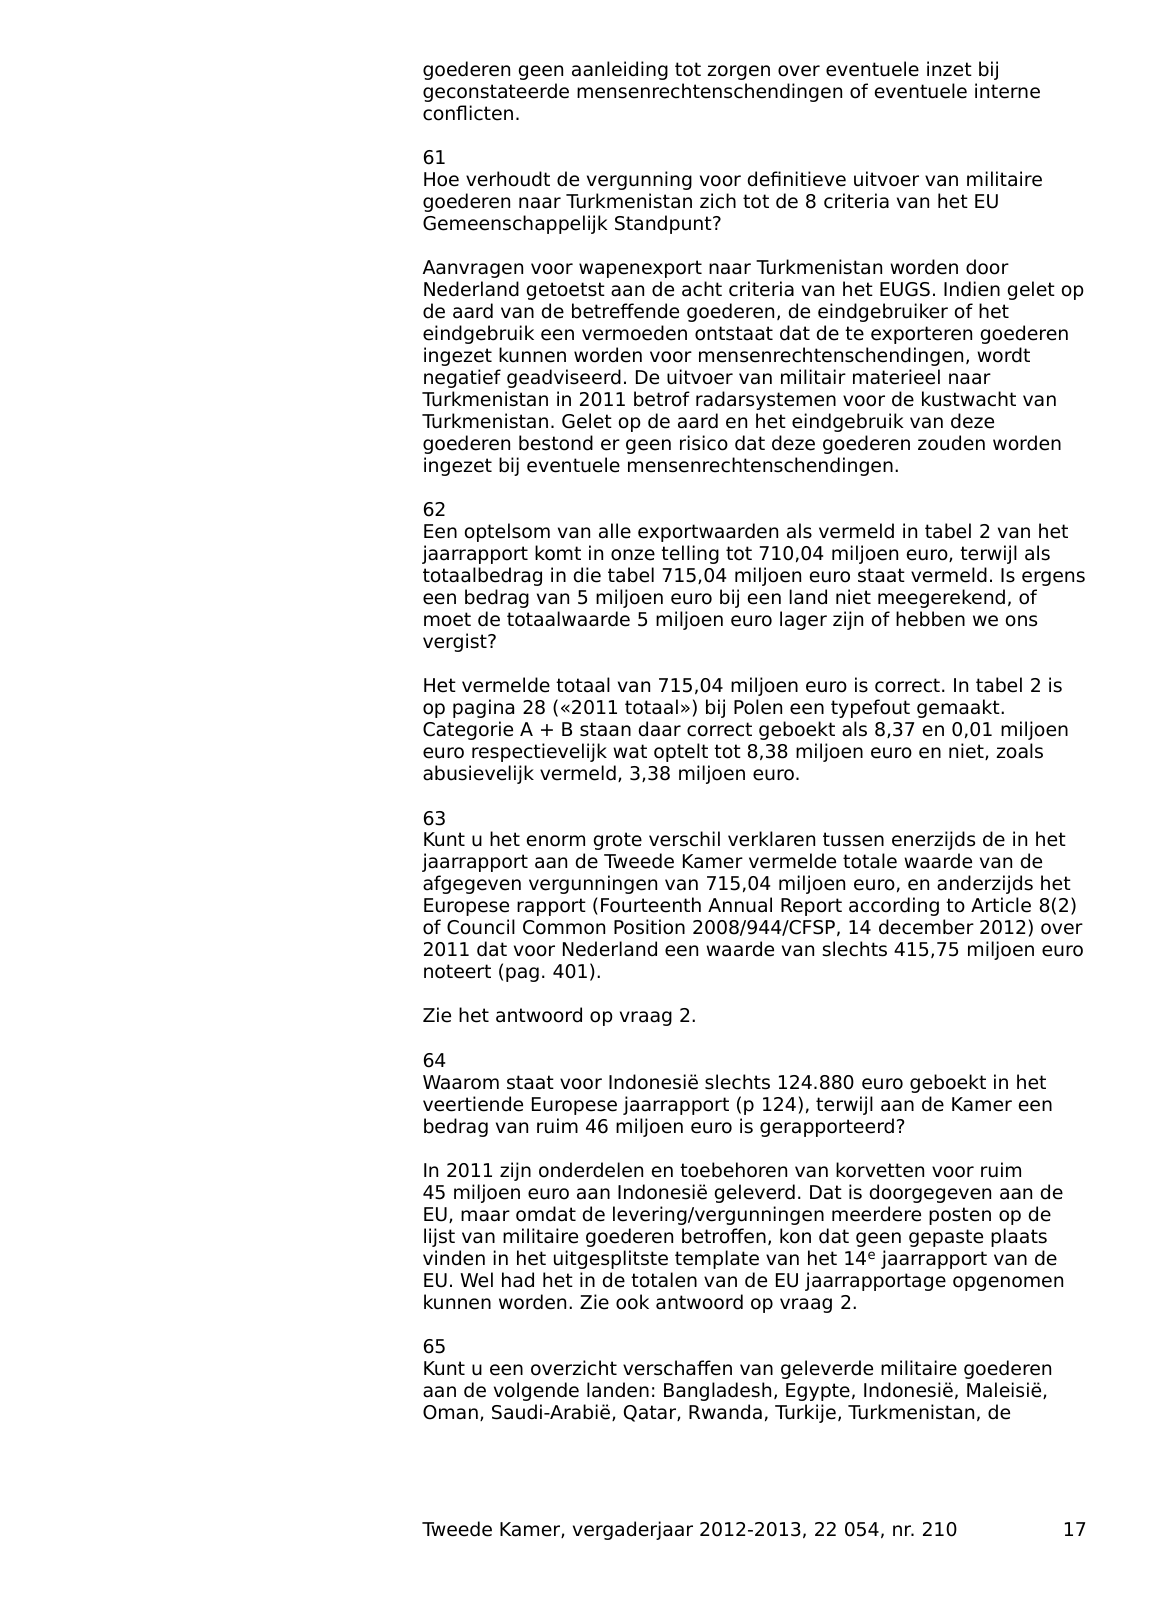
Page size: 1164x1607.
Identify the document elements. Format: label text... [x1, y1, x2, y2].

text goederen geen aanleiding tot zorgen over eventuele inzet bij geconstateerde mensenrechtenschendingen of eventuele interne conflicten. [422, 59, 1087, 125]
text 61 [422, 147, 1087, 169]
text Het vermelde totaal van 715,04 miljoen euro is correct. In tabel 2 is op pagina 28 («2011 totaal») bij Polen een typefout gemaakt. Categorie A + B staan daar correct geboekt als 8,37 en 0,01 miljoen euro respectievelijk wat optelt tot 8,38 miljoen euro en niet, zoals abusievelijk vermeld, 3,38 miljoen euro. [422, 675, 1087, 785]
text Zie het antwoord op vraag 2. [422, 1005, 1087, 1027]
text Hoe verhoudt de vergunning voor definitieve uitvoer van militaire goederen naar Turkmenistan zich tot de 8 criteria van het EU Gemeenschappelijk Standpunt? [422, 169, 1087, 235]
text Kunt u een overzicht verschaffen van geleverde militaire goederen aan de volgende landen: Bangladesh, Egypte, Indonesië, Maleisië, Oman, Saudi-Arabië, Qatar, Rwanda, Turkije, Turkmenistan, de [422, 1358, 1087, 1424]
text Een optelsom van alle exportwaarden als vermeld in tabel 2 van het jaarrapport komt in onze telling tot 710,04 miljoen euro, terwijl als totaalbedrag in die tabel 715,04 miljoen euro staat vermeld. Is ergens een bedrag van 5 miljoen euro bij een land niet meegerekend, of moet de totaalwaarde 5 miljoen euro lager zijn of hebben we ons vergist? [422, 521, 1087, 653]
text In 2011 zijn onderdelen en toebehoren van korvetten voor ruim 45 miljoen euro aan Indonesië geleverd. Dat is doorgegeven aan de EU, maar omdat de levering/vergunningen meerdere posten op de lijst van militaire goederen betroffen, kon dat geen gepaste plaats vinden in het uitgesplitste template van het 14e jaarrapport van de EU. Wel had het in de totalen van de EU jaarrapportage opgenomen kunnen worden. Zie ook antwoord op vraag 2. [422, 1160, 1087, 1313]
text 65 [422, 1336, 1087, 1358]
text Kunt u het enorm grote verschil verklaren tussen enerzijds de in het jaarrapport aan de Tweede Kamer vermelde totale waarde van de afgegeven vergunningen van 715,04 miljoen euro, en anderzijds het Europese rapport (Fourteenth Annual Report according to Article 8(2) of Council Common Position 2008/944/CFSP, 14 december 2012) over 2011 dat voor Nederland een waarde van slechts 415,75 miljoen euro noteert (pag. 401). [422, 829, 1087, 983]
text Aanvragen voor wapenexport naar Turkmenistan worden door Nederland getoetst aan de acht criteria van het EUGS. Indien gelet op de aard van de betreffende goederen, de eindgebruiker of het eindgebruik een vermoeden ontstaat dat de te exporteren goederen ingezet kunnen worden voor mensenrechtenschendingen, wordt negatief geadviseerd. De uitvoer van militair materieel naar Turkmenistan in 2011 betrof radarsystemen voor de kustwacht van Turkmenistan. Gelet op de aard en het eindgebruik van deze goederen bestond er geen risico dat deze goederen zouden worden ingezet bij eventuele mensenrechtenschendingen. [422, 257, 1087, 477]
text 64 [422, 1049, 1087, 1072]
text 62 [422, 499, 1087, 521]
text Waarom staat voor Indonesië slechts 124.880 euro geboekt in het veertiende Europese jaarrapport (p 124), terwijl aan de Kamer een bedrag van ruim 46 miljoen euro is gerapporteerd? [422, 1072, 1087, 1137]
text 63 [422, 807, 1087, 829]
